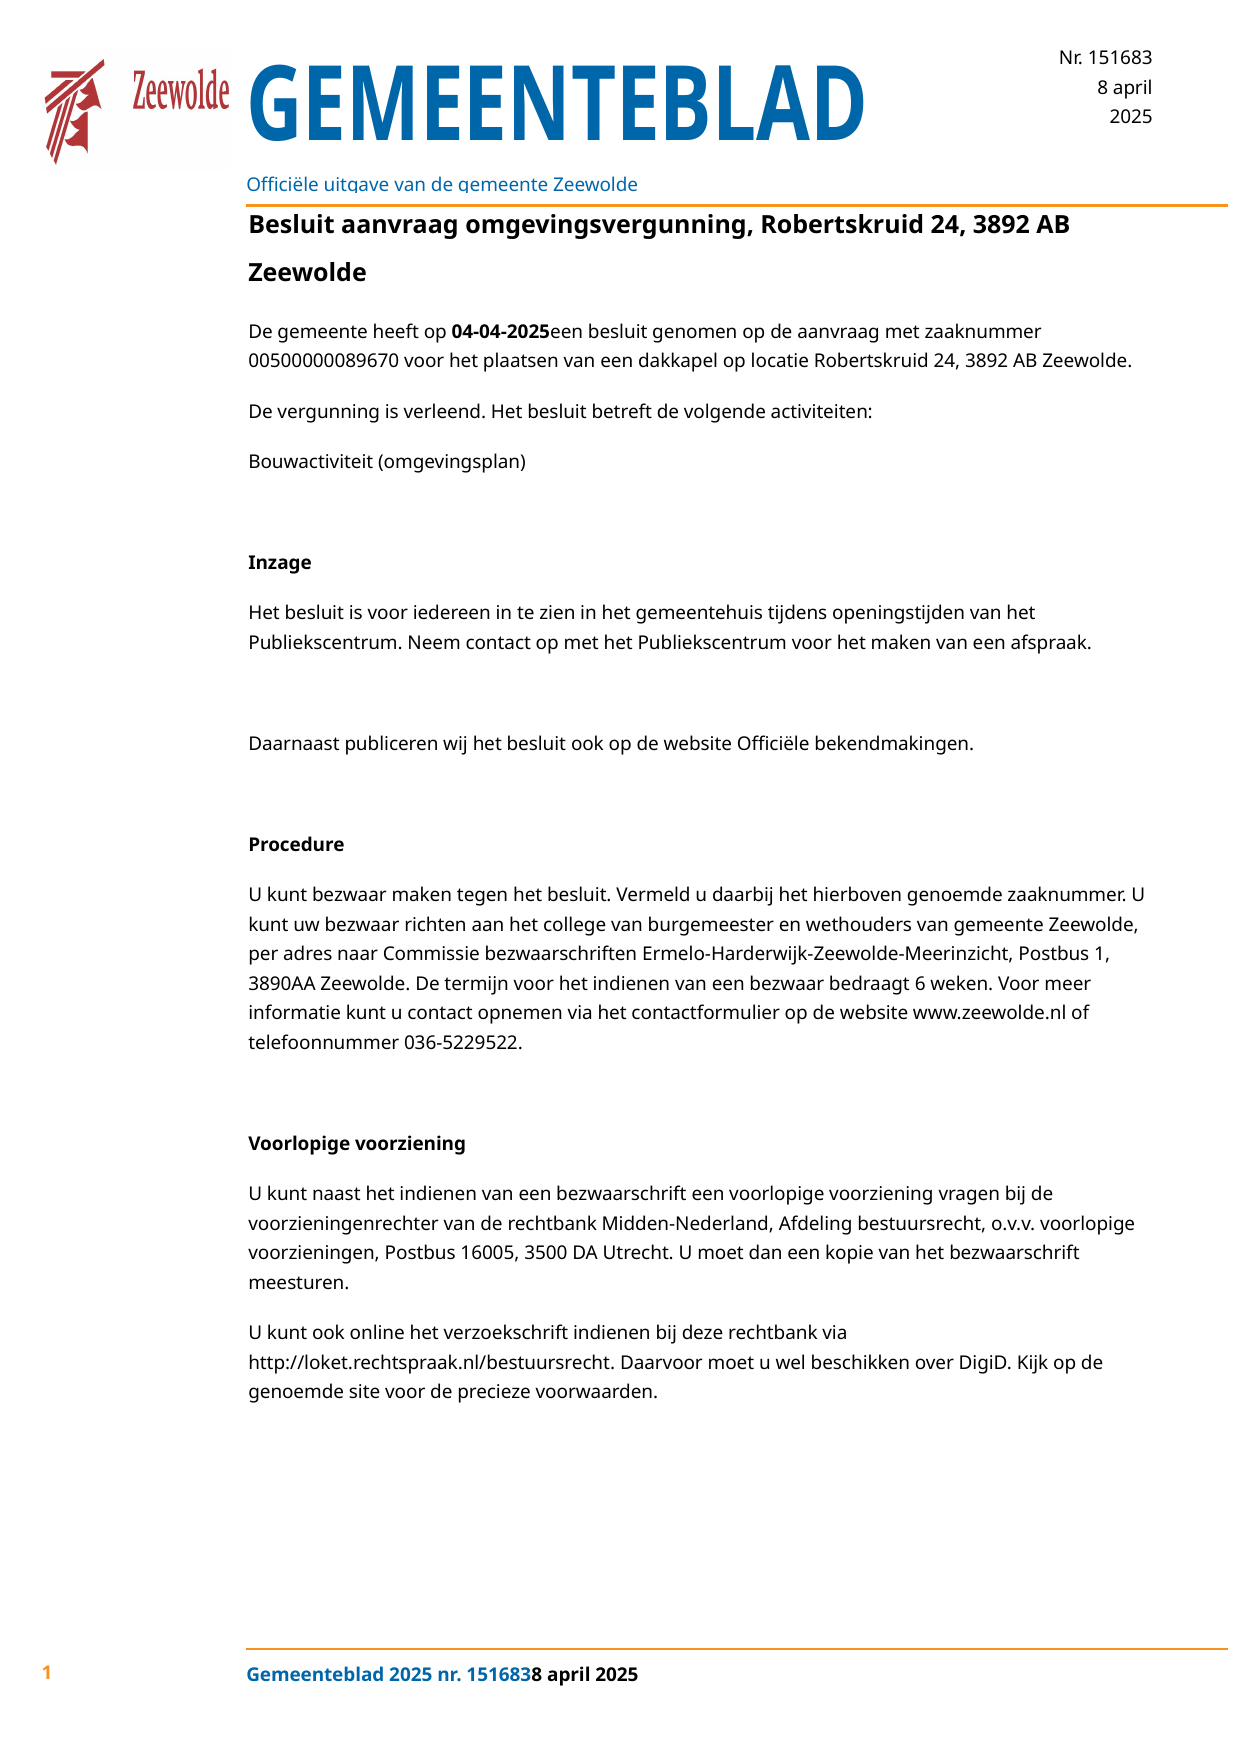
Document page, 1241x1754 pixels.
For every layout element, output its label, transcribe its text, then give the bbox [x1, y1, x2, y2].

text Het besluit is voor iedereen in te zien in het gemeentehuis tijdens openingstijden van het Publiekscentrum. Neem contact op met het Publiekscentrum voor het maken van een afspraak. [248, 599, 1152, 655]
text Daarnaast publiceren wij het besluit ook op de website Officiële bekendmakingen. [248, 730, 1152, 756]
text De gemeente heeft op 04-04-2025een besluit genomen op de aanvraag met zaaknummer 00500000089670 voor het plaatsen van een dakkapel op locatie Robertskruid 24, 3892 AB Zeewolde. [248, 318, 1152, 373]
picture [41, 47, 231, 172]
text Bouwactiviteit (omgevingsplan) [248, 448, 1152, 474]
text Procedure [248, 831, 1152, 857]
text Voorlopige voorziening [248, 1130, 1152, 1156]
text De vergunning is verleend. Het besluit betreft de volgende activiteiten: [248, 398, 1152, 424]
text Besluit aanvraag omgevingsvergunning, Robertskruid 24, 3892 AB Zeewolde [248, 207, 1152, 288]
text U kunt ook online het verzoekschrift indienen bij deze rechtbank via http://loket.rechtspraak.nl/bestuursrecht. Daarvoor moet u wel beschikken over DigiD. Kijk op de genoemde site voor de precieze voorwaarden. [248, 1319, 1152, 1404]
text U kunt bezwaar maken tegen het besluit. Vermeld u daarbij het hierboven genoemde zaaknummer. U kunt uw bezwaar richten aan het college van burgemeester en wethouders van gemeente Zeewolde, per adres naar Commissie bezwaarschriften Ermelo-Harderwijk-Zeewolde-Meerinzicht, Postbus 1, 3890AA Zeewolde. De termijn voor het indienen van een bezwaar bedraagt 6 weken. Voor meer informatie kunt u contact opnemen via het contactformulier op de website www.zeewolde.nl of telefoonnummer 036-5229522. [248, 881, 1152, 1055]
text U kunt naast het indienen van een bezwaarschrift een voorlopige voorziening vragen bij de voorzieningenrechter van de rechtbank Midden-Nederland, Afdeling bestuursrecht, o.v.v. voorlopige voorzieningen, Postbus 16005, 3500 DA Utrecht. U moet dan een kopie van het bezwaarschrift meesturen. [248, 1180, 1152, 1295]
text Inzage [248, 549, 1152, 575]
